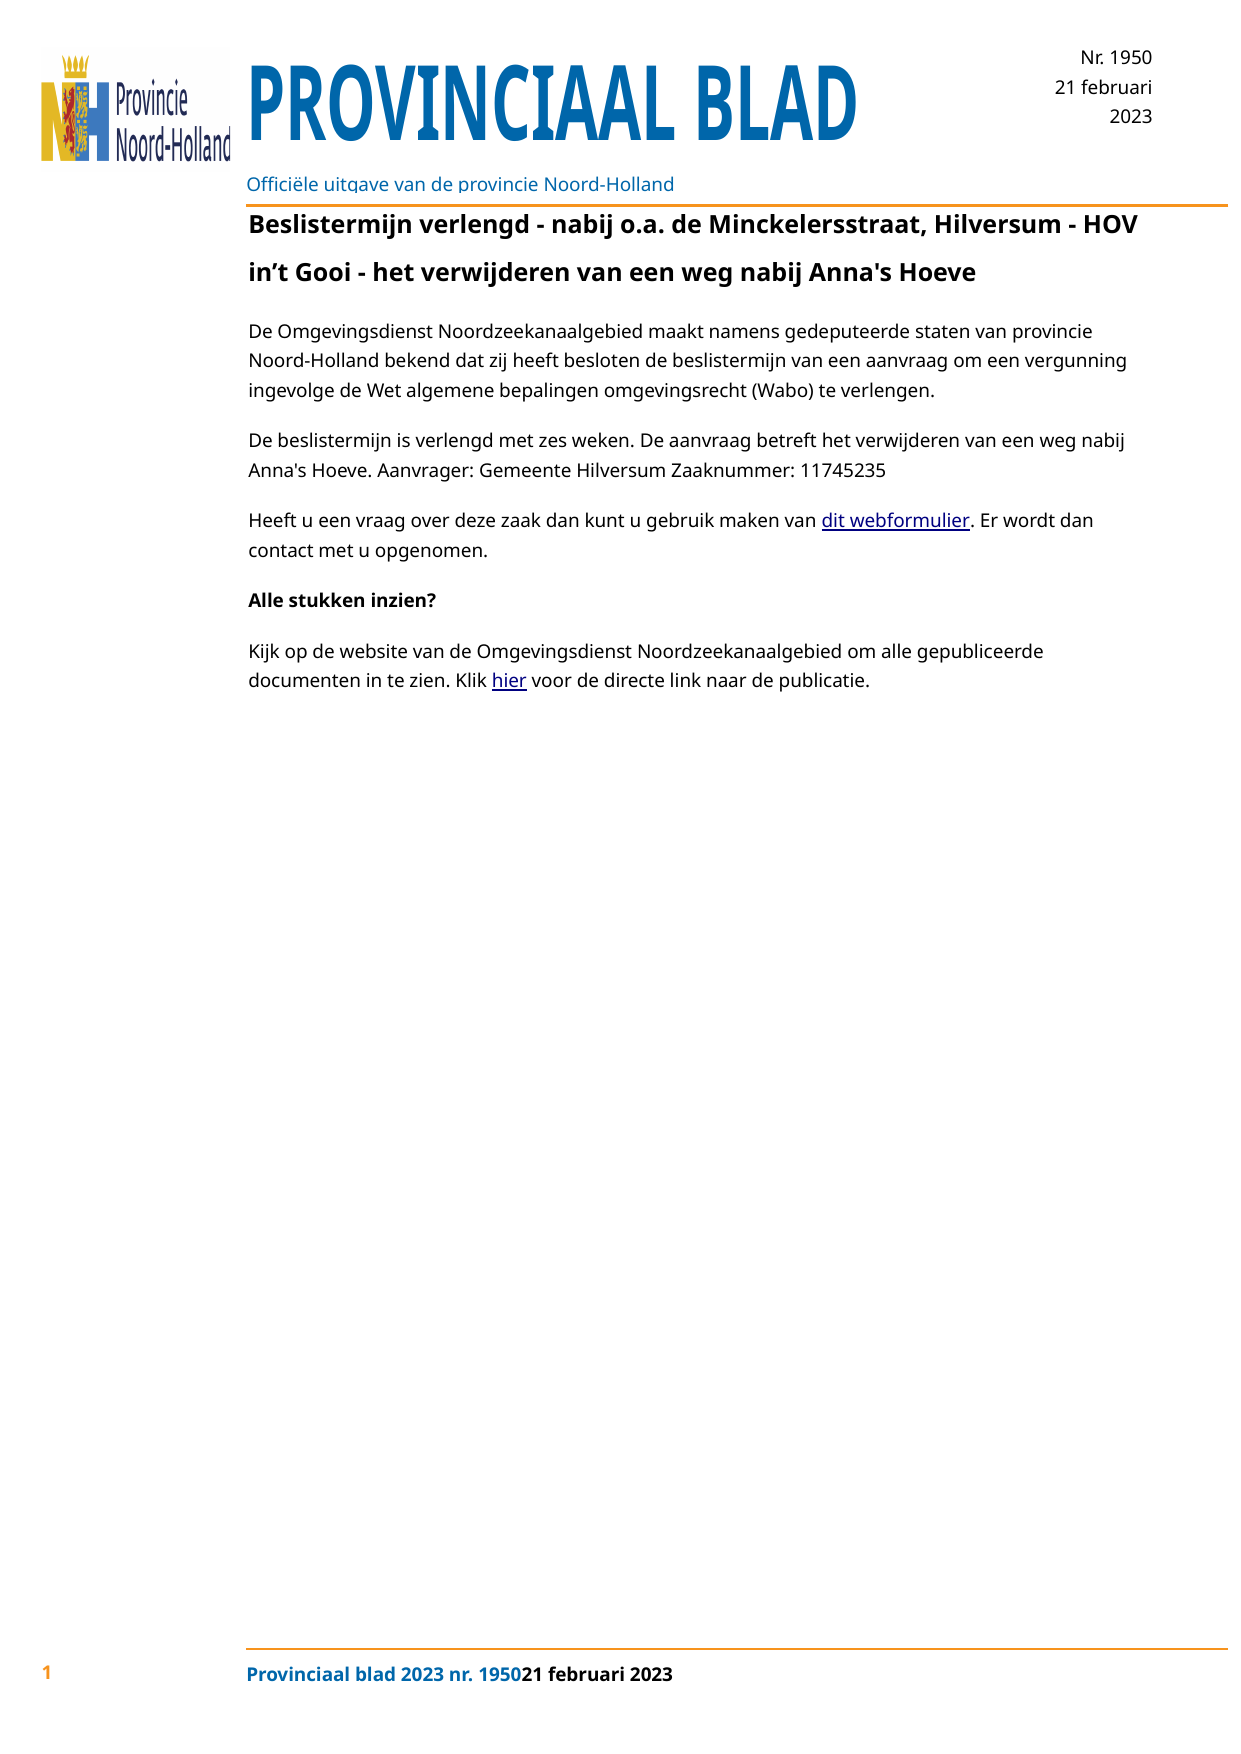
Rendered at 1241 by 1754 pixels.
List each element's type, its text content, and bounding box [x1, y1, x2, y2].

picture [41, 47, 231, 172]
text Beslistermijn verlengd - nabij o.a. de Minckelersstraat, Hilversum - HOV in’t Gooi - het verwijderen van een weg nabij Anna's Hoeve [248, 207, 1152, 288]
text Alle stukken inzien? [248, 587, 1152, 613]
text De beslistermijn is verlengd met zes weken. De aanvraag betreft het verwijderen van een weg nabij Anna's Hoeve. Aanvrager: Gemeente Hilversum Zaaknummer: 11745235 [248, 427, 1152, 483]
text De Omgevingsdienst Noordzeekanaalgebied maakt namens gedeputeerde staten van provincie Noord-Holland bekend dat zij heeft besloten de beslistermijn van een aanvraag om een vergunning ingevolge de Wet algemene bepalingen omgevingsrecht (Wabo) te verlengen. [248, 318, 1152, 403]
text Heeft u een vraag over deze zaak dan kunt u gebruik maken van dit webformulier. Er wordt dan contact met u opgenomen. [248, 507, 1152, 563]
text Kijk op de website van de Omgevingsdienst Noordzeekanaalgebied om alle gepubliceerde documenten in te zien. Klik hier voor de directe link naar de publicatie. [248, 638, 1152, 693]
